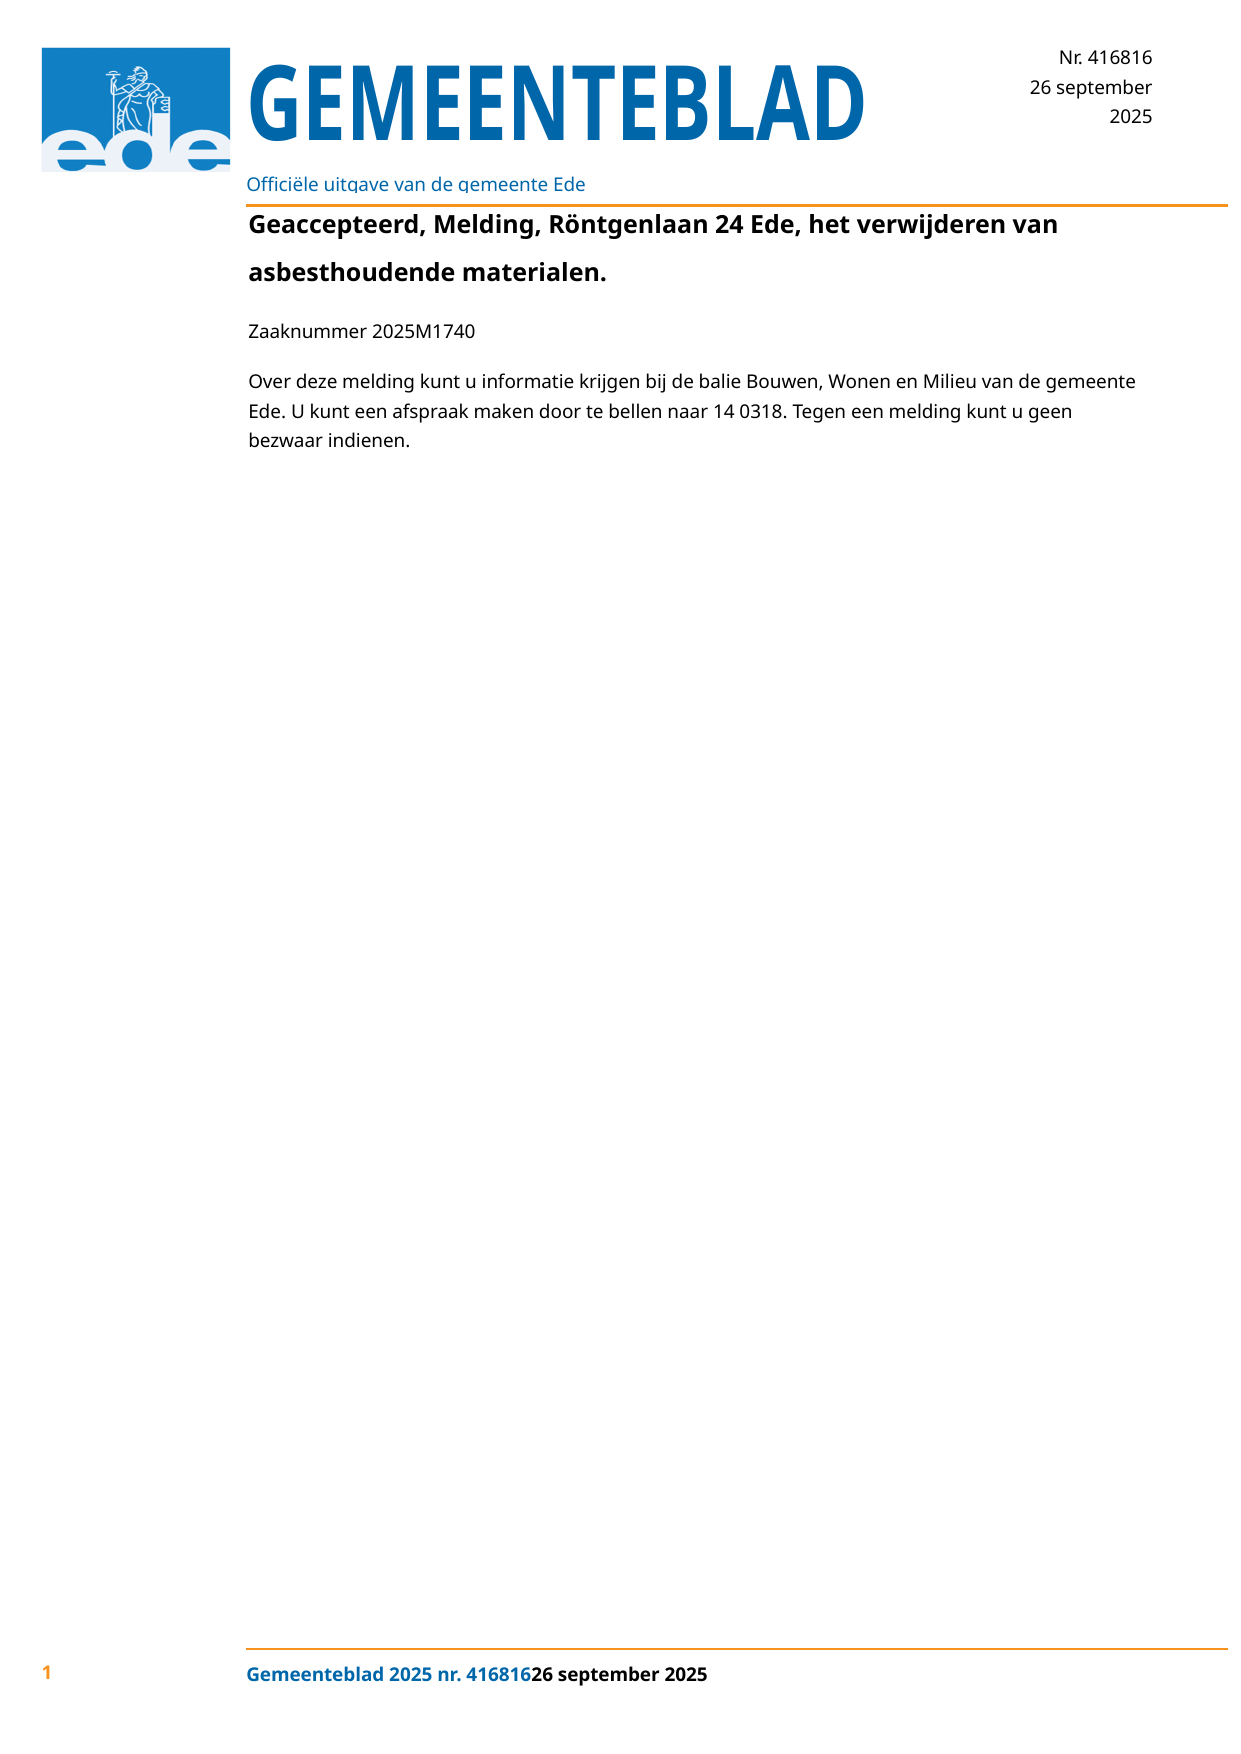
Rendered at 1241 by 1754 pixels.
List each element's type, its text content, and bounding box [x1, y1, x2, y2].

text Geaccepteerd, Melding, Röntgenlaan 24 Ede, het verwijderen van asbesthoudende materialen. [248, 207, 1152, 288]
text Zaaknummer 2025M1740 [248, 318, 1152, 344]
text Over deze melding kunt u informatie krijgen bij de balie Bouwen, Wonen en Milieu van de gemeente Ede. U kunt een afspraak maken door te bellen naar 14 0318. Tegen een melding kunt u geen bezwaar indienen. [248, 368, 1152, 453]
picture [41, 47, 231, 172]
